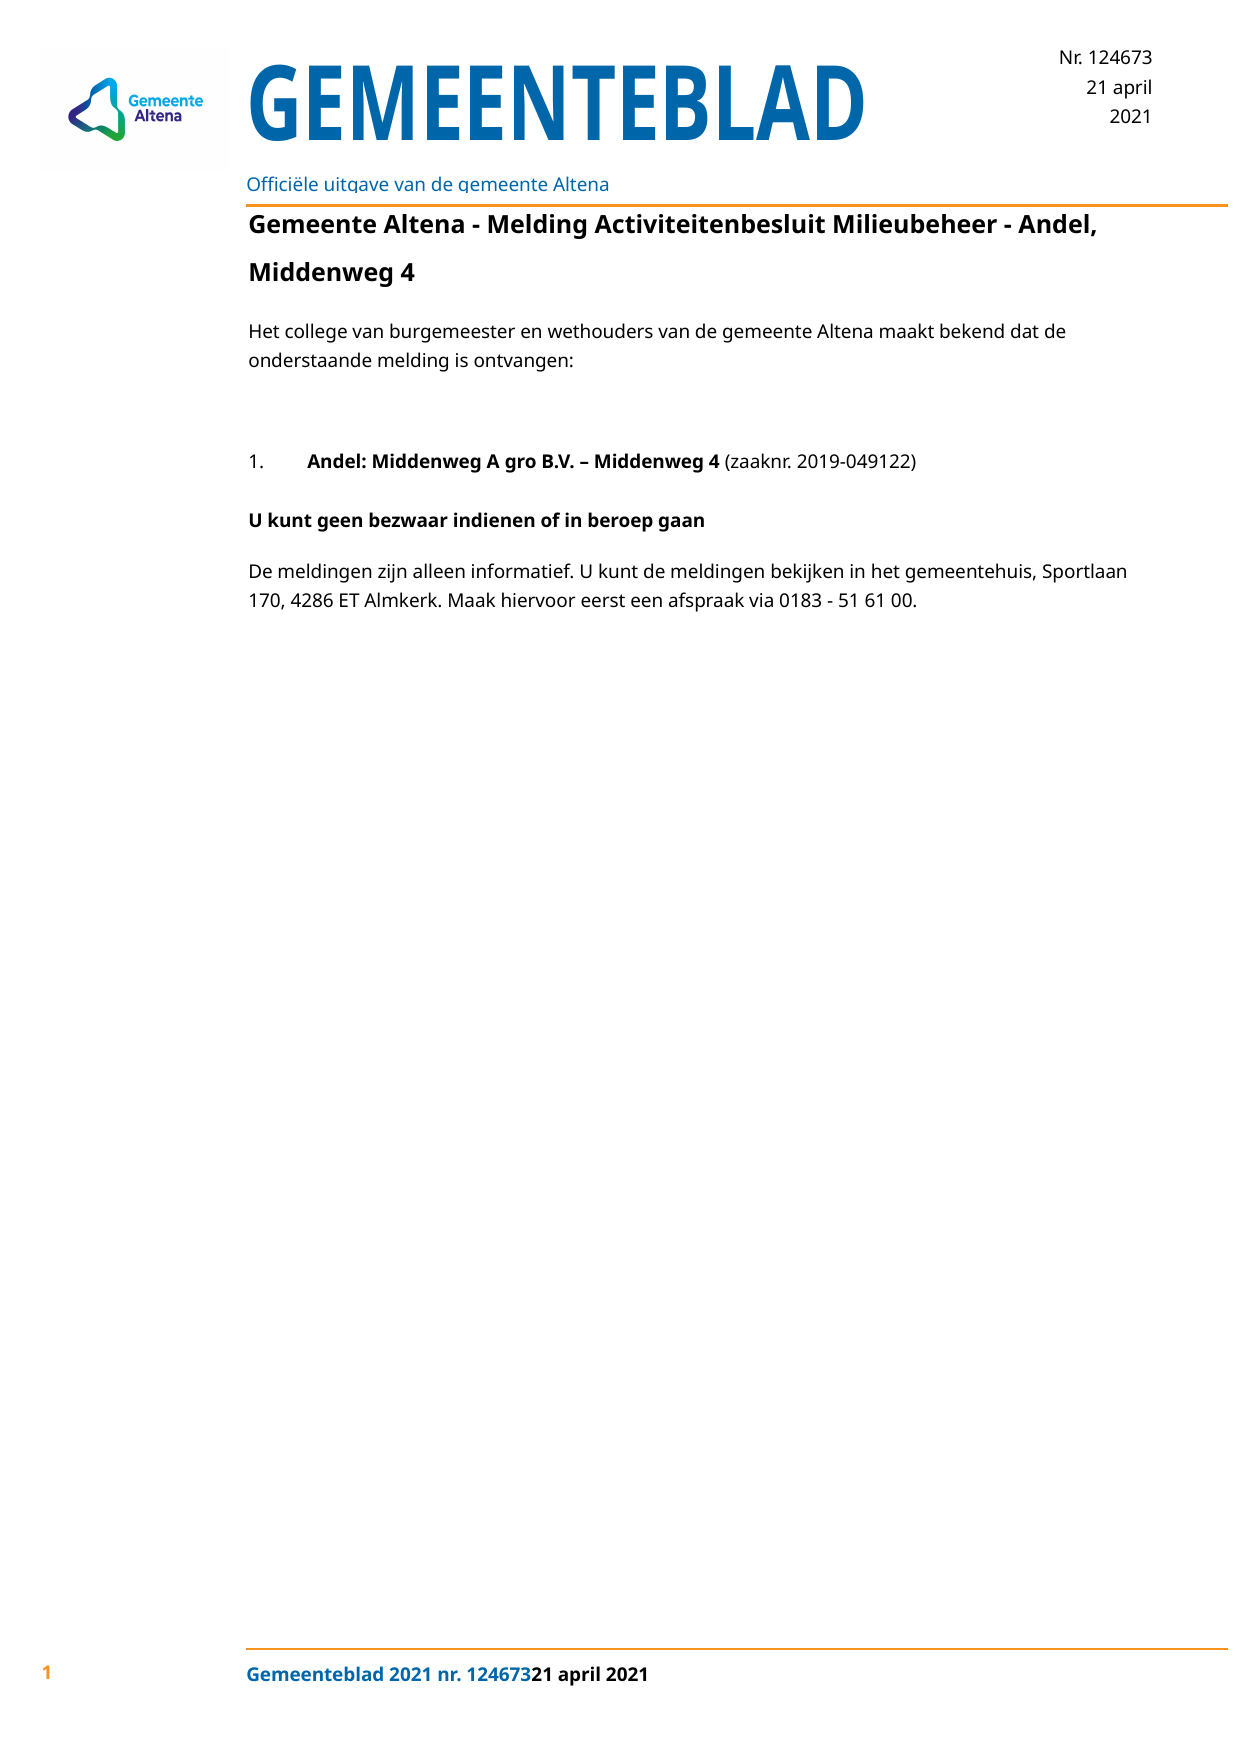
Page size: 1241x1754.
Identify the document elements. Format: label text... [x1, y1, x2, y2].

text U kunt geen bezwaar indienen of in beroep gaan [248, 507, 1152, 533]
text Het college van burgemeester en wethouders van de gemeente Altena maakt bekend dat de onderstaande melding is ontvangen: [248, 318, 1152, 373]
text De meldingen zijn alleen informatief. U kunt de meldingen bekijken in het gemeentehuis, Sportlaan 170, 4286 ET Almkerk. Maak hiervoor eerst een afspraak via 0183 - 51 61 00. [248, 558, 1152, 613]
list Andel: Middenweg A gro B.V. – Middenweg 4 (zaaknr. 2019-049122) [248, 448, 1152, 474]
text Gemeente Altena - Melding Activiteitenbesluit Milieubeheer - Andel, Middenweg 4 [248, 207, 1152, 288]
picture [41, 47, 231, 172]
